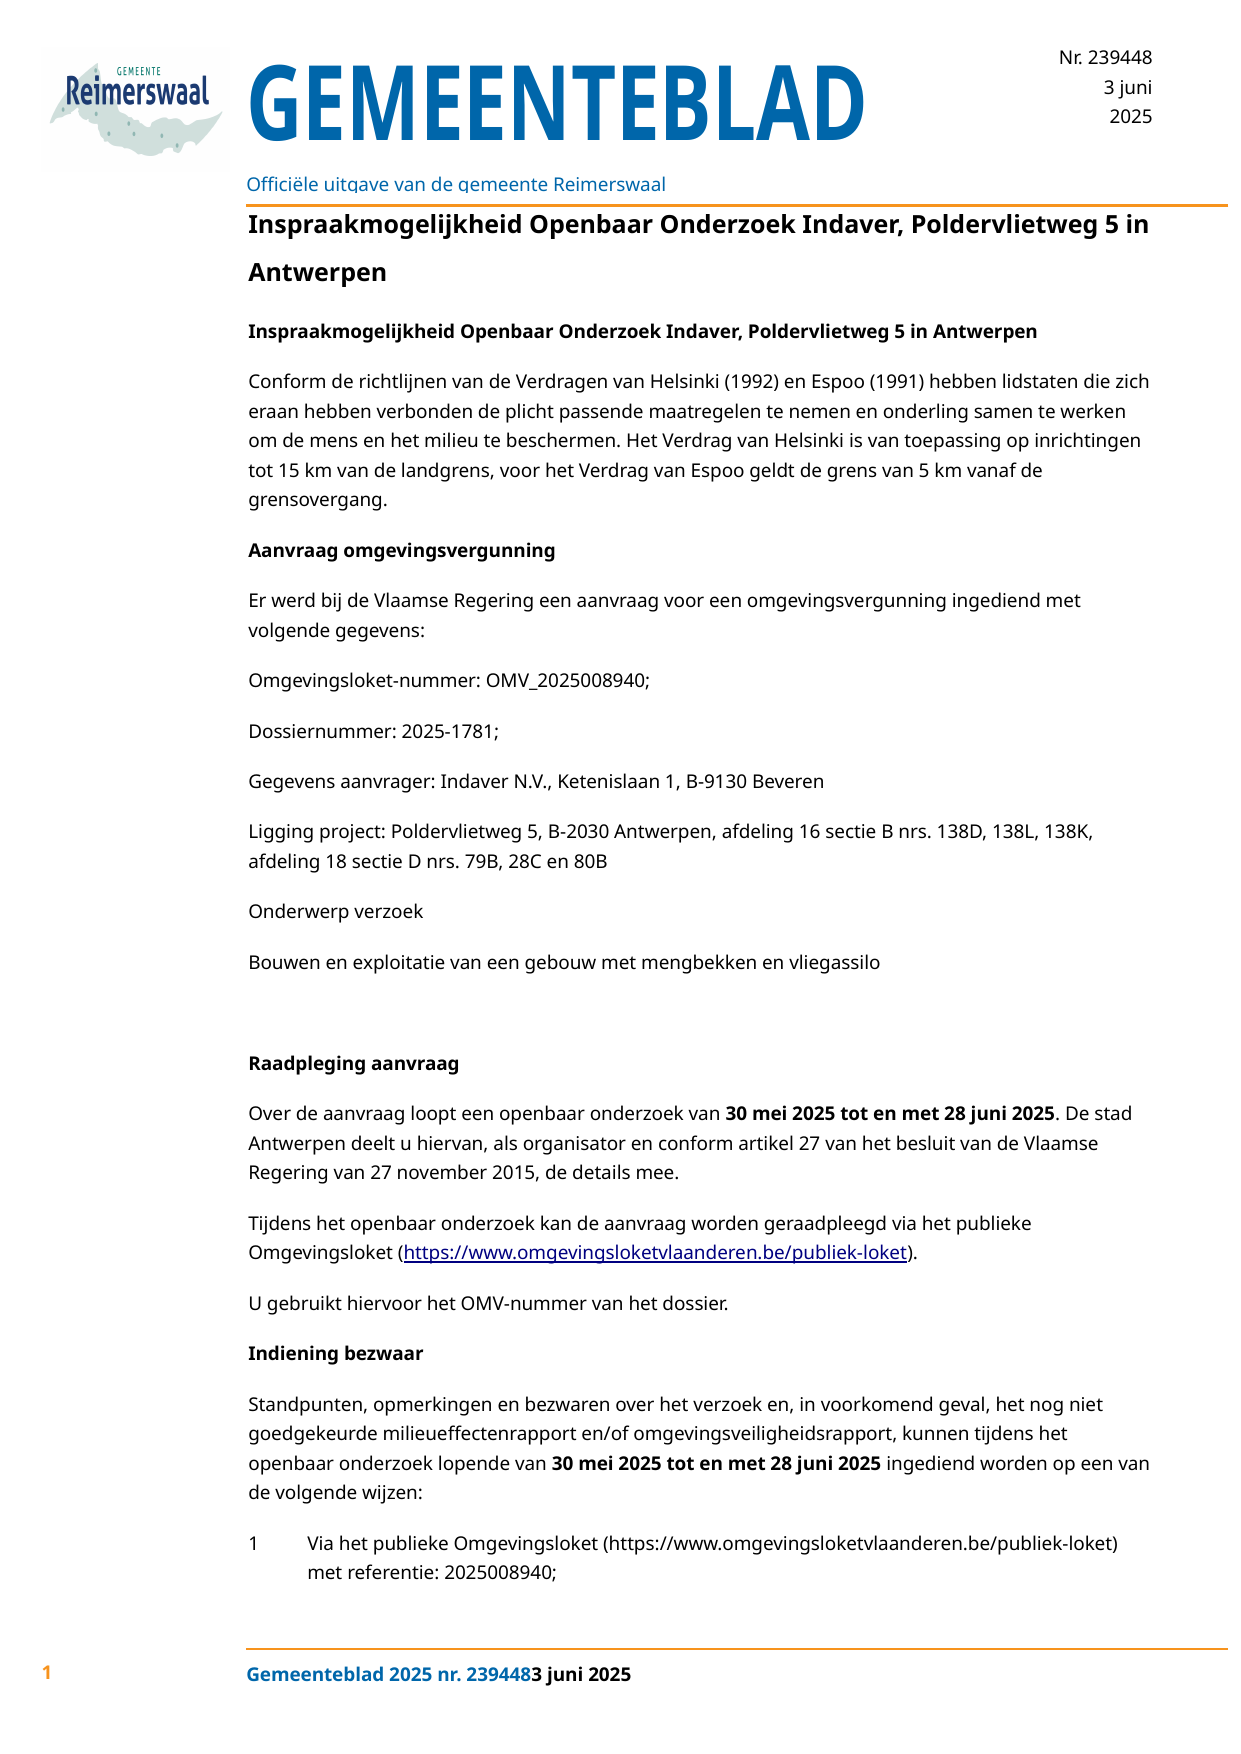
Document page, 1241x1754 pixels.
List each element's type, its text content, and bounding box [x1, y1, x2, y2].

text Dossiernummer: 2025-1781; [248, 718, 1152, 744]
text Conform de richtlijnen van de Verdragen van Helsinki (1992) en Espoo (1991) hebben lidstaten die zich eraan hebben verbonden de plicht passende maatregelen te nemen en onderling samen te werken om de mens en het milieu te beschermen. Het Verdrag van Helsinki is van toepassing op inrichtingen tot 15 km van de landgrens, voor het Verdrag van Espoo geldt de grens van 5 km vanaf de grensovergang. [248, 368, 1152, 512]
text Standpunten, opmerkingen en bezwaren over het verzoek en, in voorkomend geval, het nog niet goedgekeurde milieueffectenrapport en/of omgevingsveiligheidsrapport, kunnen tijdens het openbaar onderzoek lopende van 30 mei 2025 tot en met 28 juni 2025 ingediend worden op een van de volgende wijzen: [248, 1391, 1152, 1505]
text Raadpleging aanvraag [248, 1050, 1152, 1076]
text Er werd bij de Vlaamse Regering een aanvraag voor een omgevingsvergunning ingediend met volgende gegevens: [248, 587, 1152, 643]
list Via het publieke Omgevingsloket (https://www.omgevingsloketvlaanderen.be/publiek-loket) met referentie: 2025008940; [248, 1530, 1152, 1585]
text Gegevens aanvrager: Indaver N.V., Ketenislaan 1, B-9130 Beveren [248, 768, 1152, 794]
text Indiening bezwaar [248, 1340, 1152, 1366]
text Inspraakmogelijkheid Openbaar Onderzoek Indaver, Poldervlietweg 5 in Antwerpen [248, 207, 1152, 288]
text Over de aanvraag loopt een openbaar onderzoek van 30 mei 2025 tot en met 28 juni 2025. De stad Antwerpen deelt u hiervan, als organisator en conform artikel 27 van het besluit van de Vlaamse Regering van 27 november 2015, de details mee. [248, 1100, 1152, 1185]
text Ligging project: Poldervlietweg 5, B-2030 Antwerpen, afdeling 16 sectie B nrs. 138D, 138L, 138K, afdeling 18 sectie D nrs. 79B, 28C en 80B [248, 819, 1152, 874]
text U gebruikt hiervoor het OMV-nummer van het dossier. [248, 1290, 1152, 1316]
text Aanvraag omgevingsvergunning [248, 537, 1152, 563]
text Onderwerp verzoek [248, 899, 1152, 924]
picture [41, 47, 231, 172]
text Inspraakmogelijkheid Openbaar Onderzoek Indaver, Poldervlietweg 5 in Antwerpen [248, 318, 1152, 344]
text Bouwen en exploitatie van een gebouw met mengbekken en vliegassilo [248, 949, 1152, 975]
text Tijdens het openbaar onderzoek kan de aanvraag worden geraadpleegd via het publieke Omgevingsloket (https://www.omgevingsloketvlaanderen.be/publiek-loket). [248, 1210, 1152, 1265]
text Omgevingsloket-nummer: OMV_2025008940; [248, 667, 1152, 693]
